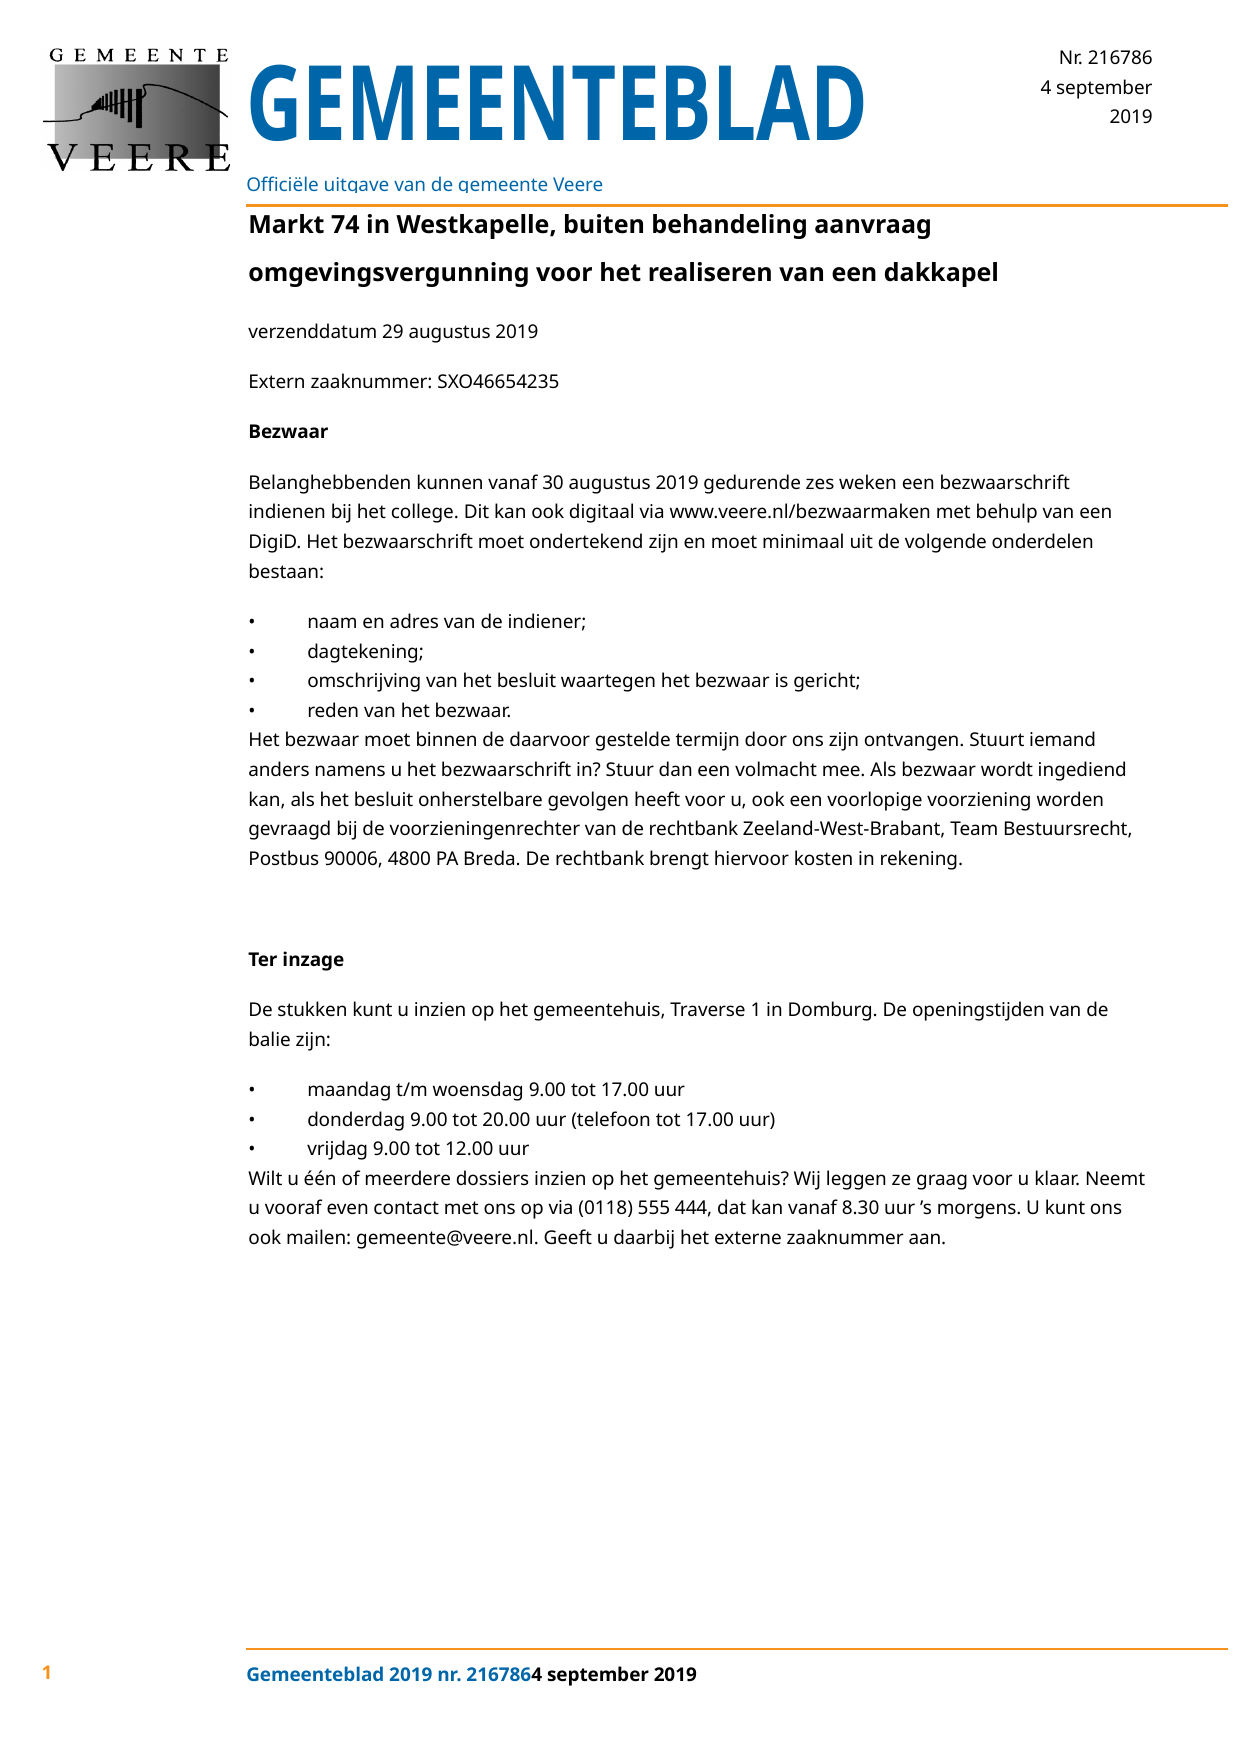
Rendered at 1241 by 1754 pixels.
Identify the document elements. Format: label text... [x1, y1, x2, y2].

text Het bezwaar moet binnen de daarvoor gestelde termijn door ons zijn ontvangen. Stuurt iemand anders namens u het bezwaarschrift in? Stuur dan een volmacht mee. Als bezwaar wordt ingediend kan, als het besluit onherstelbare gevolgen heeft voor u, ook een voorlopige voorziening worden gevraagd bij de voorzieningenrechter van de rechtbank Zeeland-West-Brabant, Team Bestuursrecht, Postbus 90006, 4800 PA Breda. De rechtbank brengt hiervoor kosten in rekening. [248, 727, 1152, 871]
list dagtekening; [248, 638, 1152, 664]
text Wilt u één of meerdere dossiers inzien op het gemeentehuis? Wij leggen ze graag voor u klaar. Neemt u vooraf even contact met ons op via (0118) 555 444, dat kan vanaf 8.30 uur ’s morgens. U kunt ons ook mailen: gemeente@veere.nl. Geeft u daarbij het externe zaaknummer aan. [248, 1165, 1152, 1250]
text Markt 74 in Westkapelle, buiten behandeling aanvraag omgevingsvergunning voor het realiseren van een dakkapel [248, 207, 1152, 288]
text Bezwaar [248, 419, 1152, 444]
text De stukken kunt u inzien op het gemeentehuis, Traverse 1 in Domburg. De openingstijden van de balie zijn: [248, 996, 1152, 1052]
list vrijdag 9.00 tot 12.00 uur [248, 1135, 1152, 1161]
list omschrijving van het besluit waartegen het bezwaar is gericht; [248, 667, 1152, 693]
list naam en adres van de indiener; [248, 608, 1152, 634]
list reden van het bezwaar. [248, 697, 1152, 723]
text Ter inzage [248, 946, 1152, 972]
text verzenddatum 29 augustus 2019 [248, 318, 1152, 344]
text Belanghebbenden kunnen vanaf 30 augustus 2019 gedurende zes weken een bezwaarschrift indienen bij het college. Dit kan ook digitaal via www.veere.nl/bezwaarmaken met behulp van een DigiD. Het bezwaarschrift moet ondertekend zijn en moet minimaal uit de volgende onderdelen bestaan: [248, 469, 1152, 584]
picture [41, 47, 231, 172]
text Extern zaaknummer: SXO46654235 [248, 368, 1152, 394]
list donderdag 9.00 tot 20.00 uur (telefoon tot 17.00 uur) [248, 1106, 1152, 1132]
list maandag t/m woensdag 9.00 tot 17.00 uur [248, 1076, 1152, 1102]
